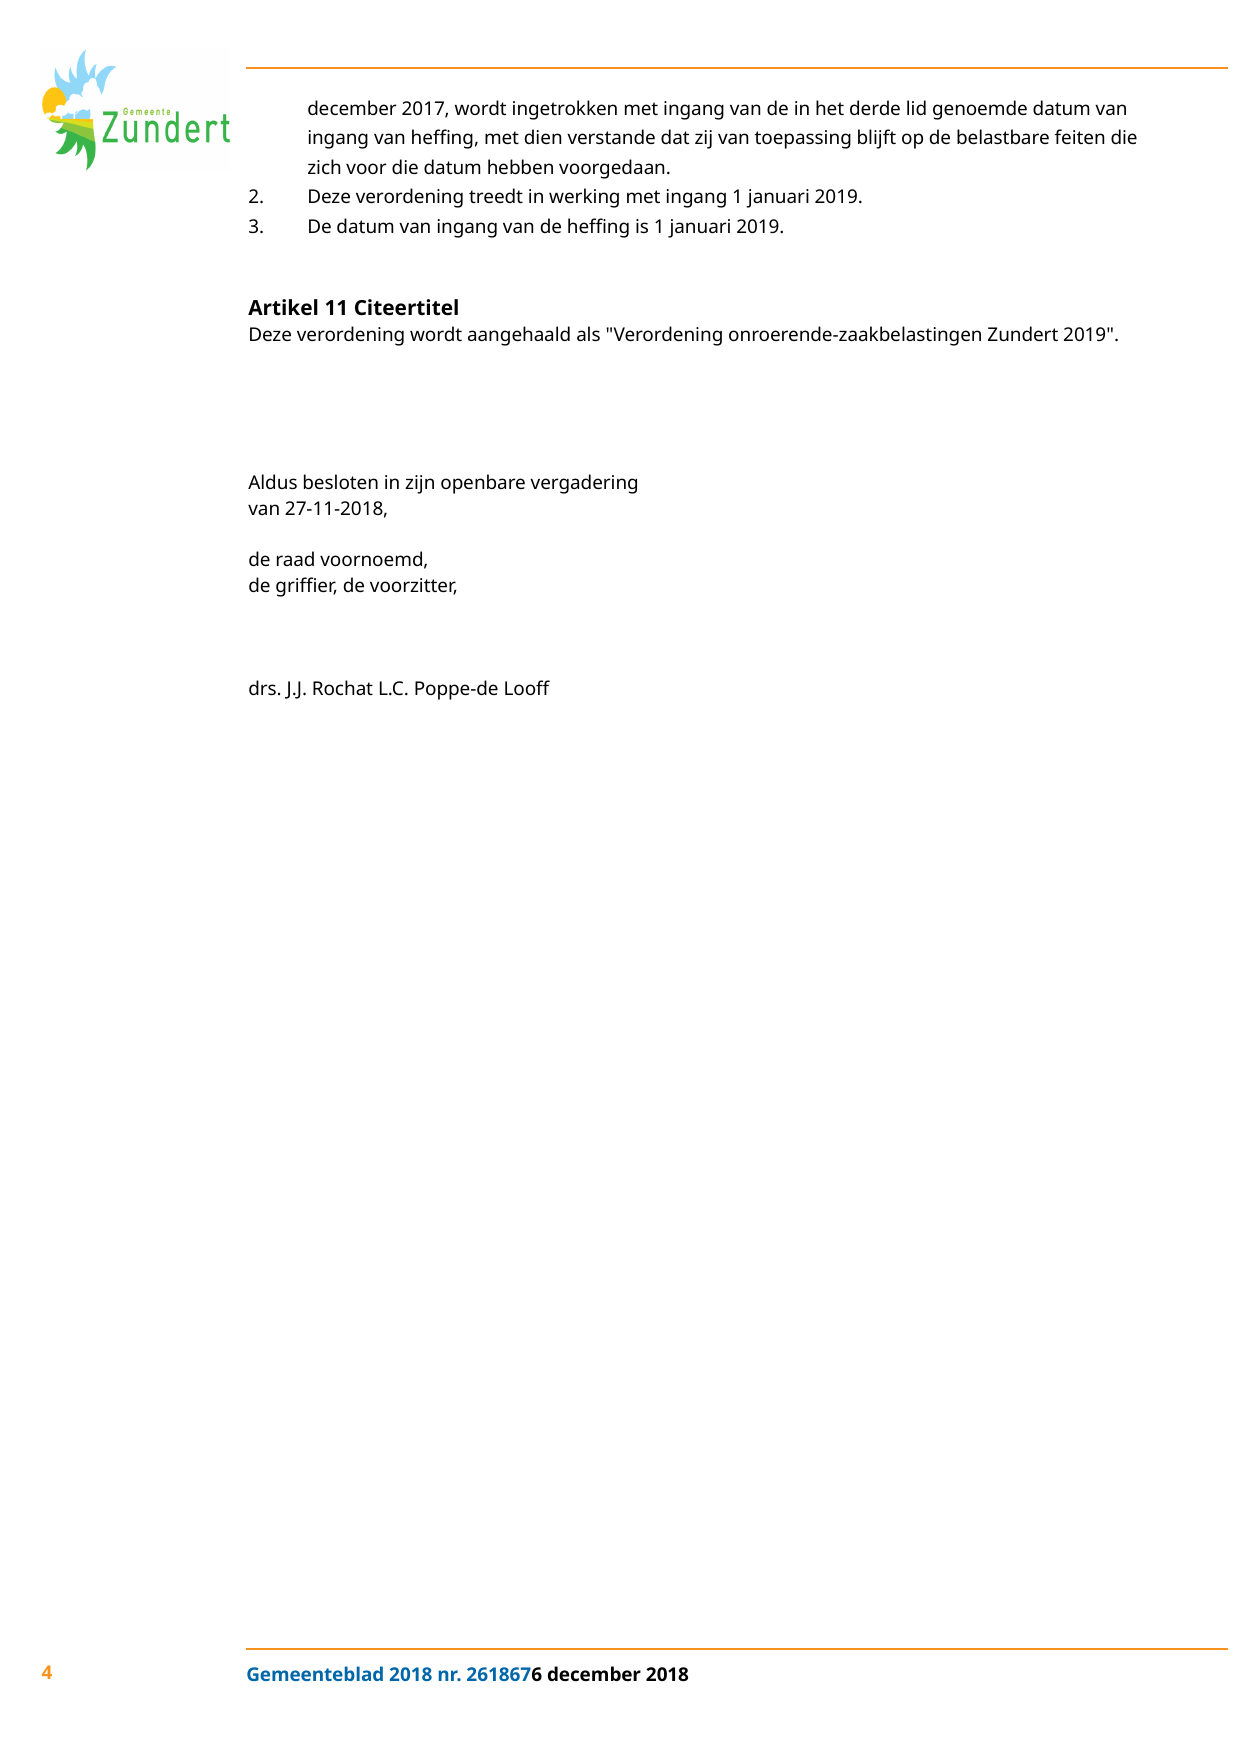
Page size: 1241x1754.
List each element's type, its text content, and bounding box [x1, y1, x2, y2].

picture [41, 47, 231, 172]
list Deze verordening treedt in werking met ingang 1 januari 2019. [248, 183, 1152, 209]
list december 2017, wordt ingetrokken met ingang van de in het derde lid genoemde datum van ingang van heffing, met dien verstande dat zij van toepassing blijft op de belastbare feiten die zich voor die datum hebben voorgedaan. [248, 95, 1152, 180]
text Aldus besloten in zijn openbare vergadering [248, 469, 1152, 495]
text Deze verordening wordt aangehaald als "Verordening onroerende-zaakbelastingen Zundert 2019". [248, 322, 1152, 347]
text de raad voornoemd, [248, 547, 1152, 572]
text de griffier, de voorzitter, [248, 572, 1152, 598]
text Artikel 11 Citeertitel [248, 293, 1152, 322]
text van 27-11-2018, [248, 495, 1152, 521]
list De datum van ingang van de heffing is 1 januari 2019. [248, 213, 1152, 239]
text drs. J.J. Rochat L.C. Poppe-de Looff [248, 675, 1152, 701]
